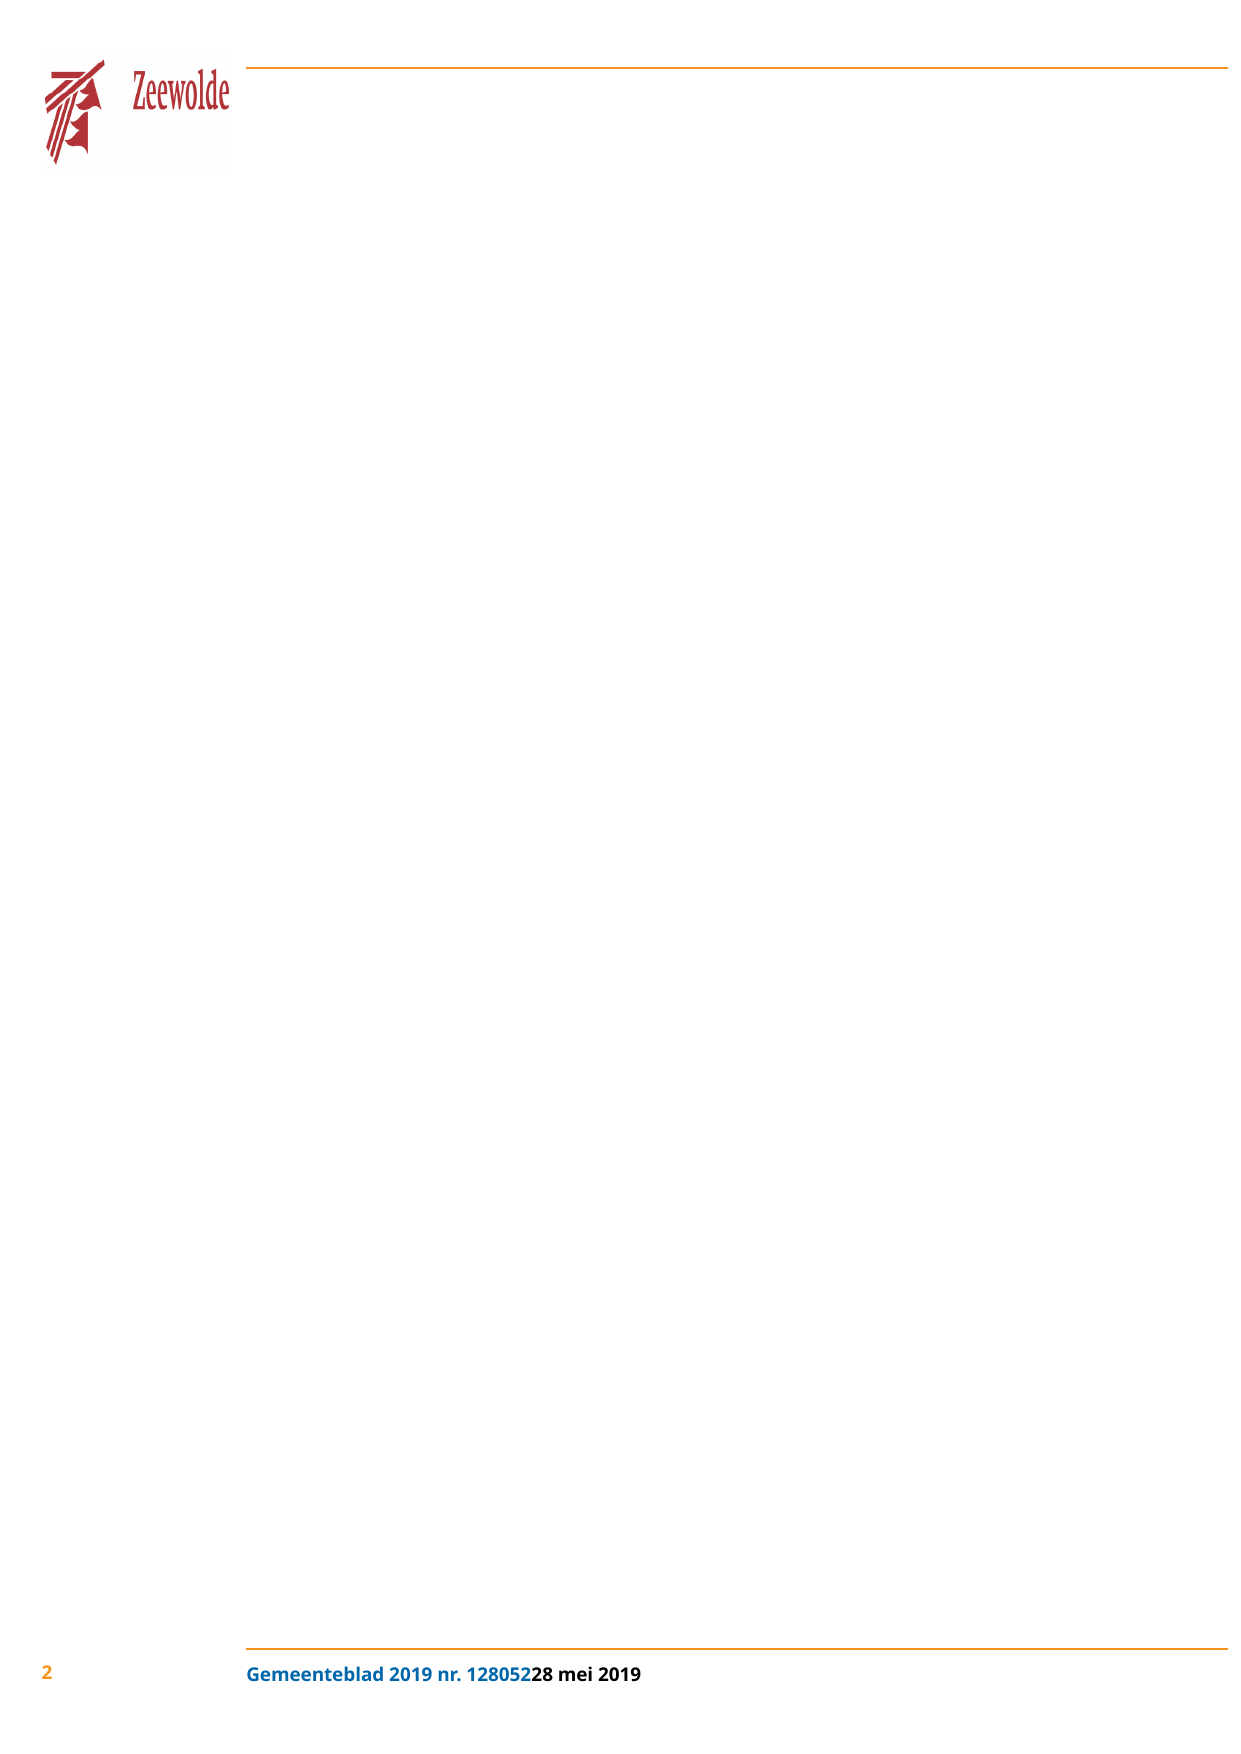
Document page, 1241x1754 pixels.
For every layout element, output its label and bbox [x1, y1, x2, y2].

picture [41, 47, 231, 172]
